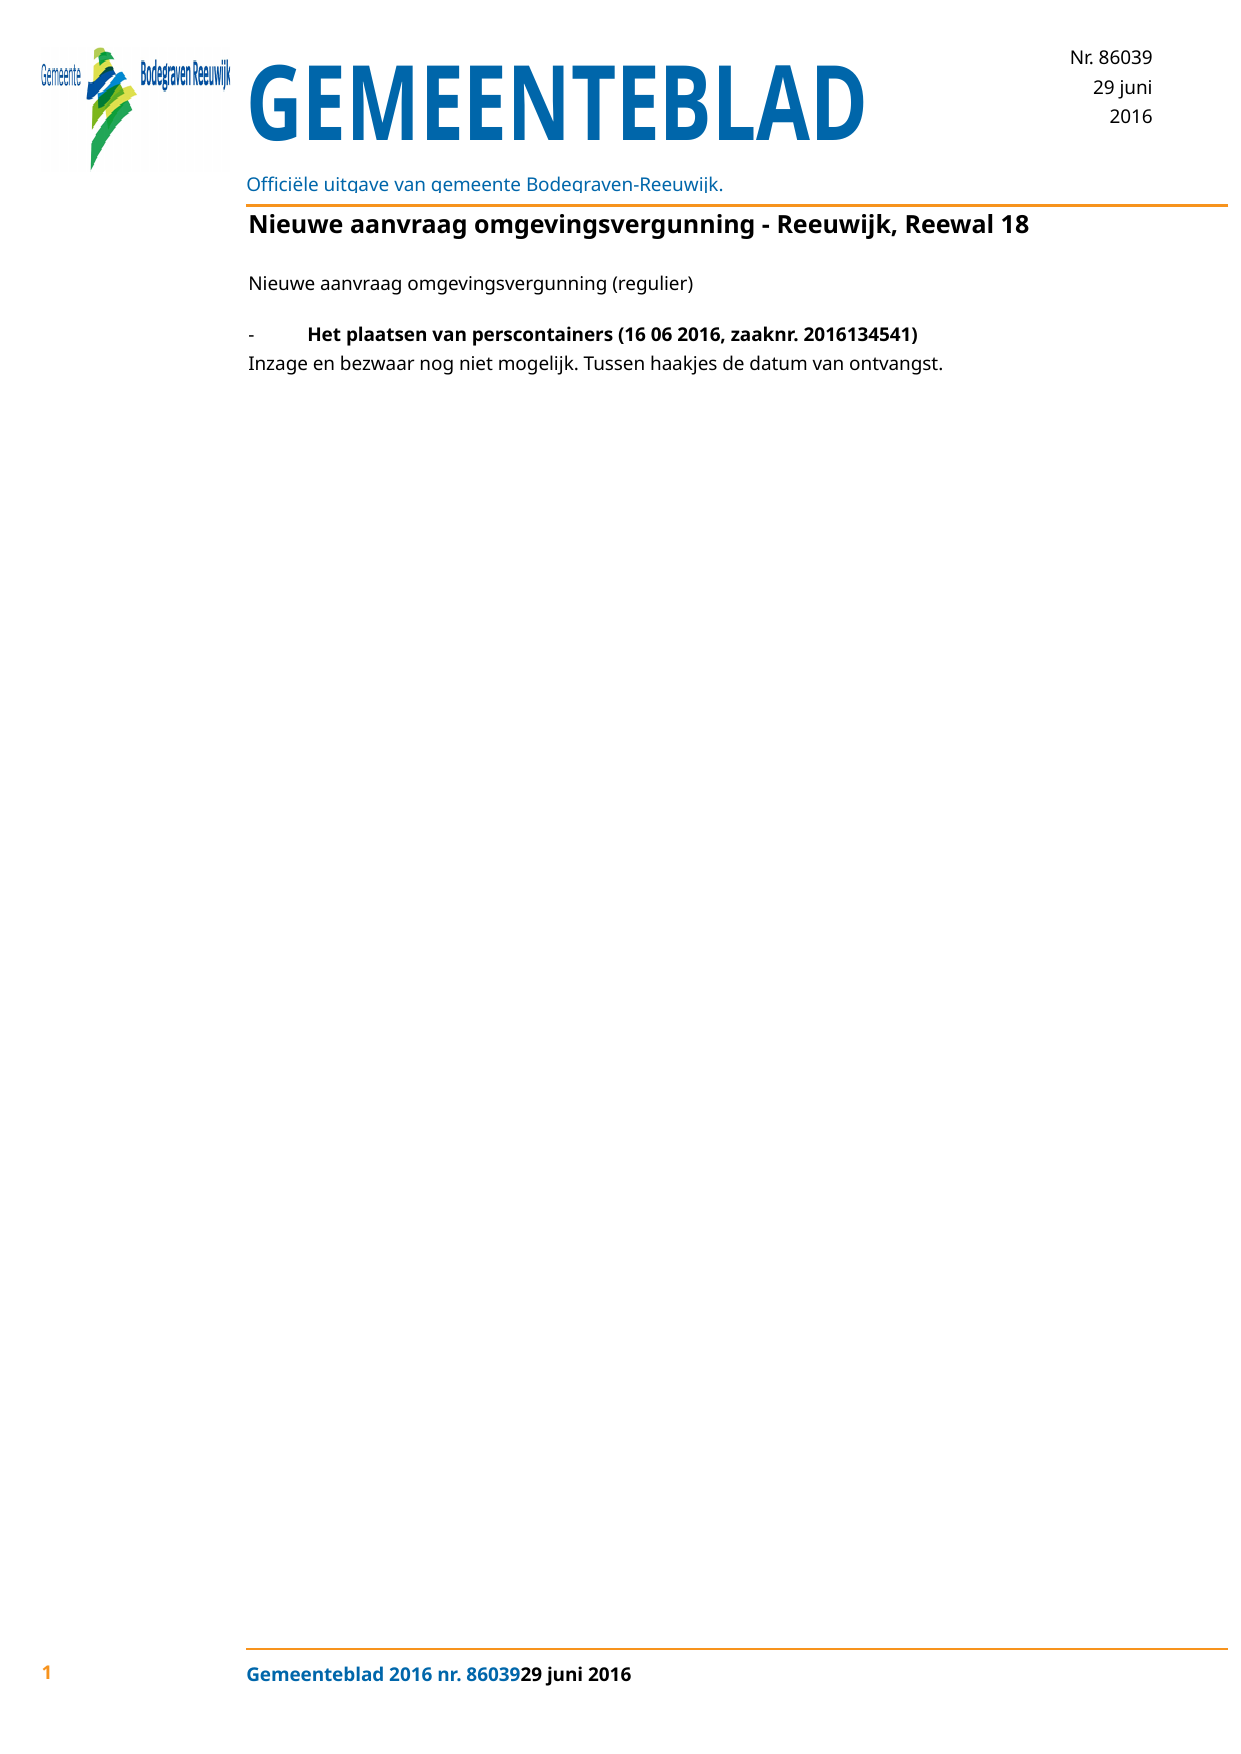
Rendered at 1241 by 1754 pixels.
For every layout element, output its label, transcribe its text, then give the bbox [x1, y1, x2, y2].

text Nieuwe aanvraag omgevingsvergunning (regulier) [248, 270, 1152, 296]
text Inzage en bezwaar nog niet mogelijk. Tussen haakjes de datum van ontvangst. [248, 350, 1152, 376]
picture [41, 47, 231, 172]
text Nieuwe aanvraag omgevingsvergunning - Reeuwijk, Reewal 18 [248, 207, 1152, 241]
list Het plaatsen van perscontainers (16 06 2016, zaaknr. 2016134541) [248, 321, 1152, 346]
